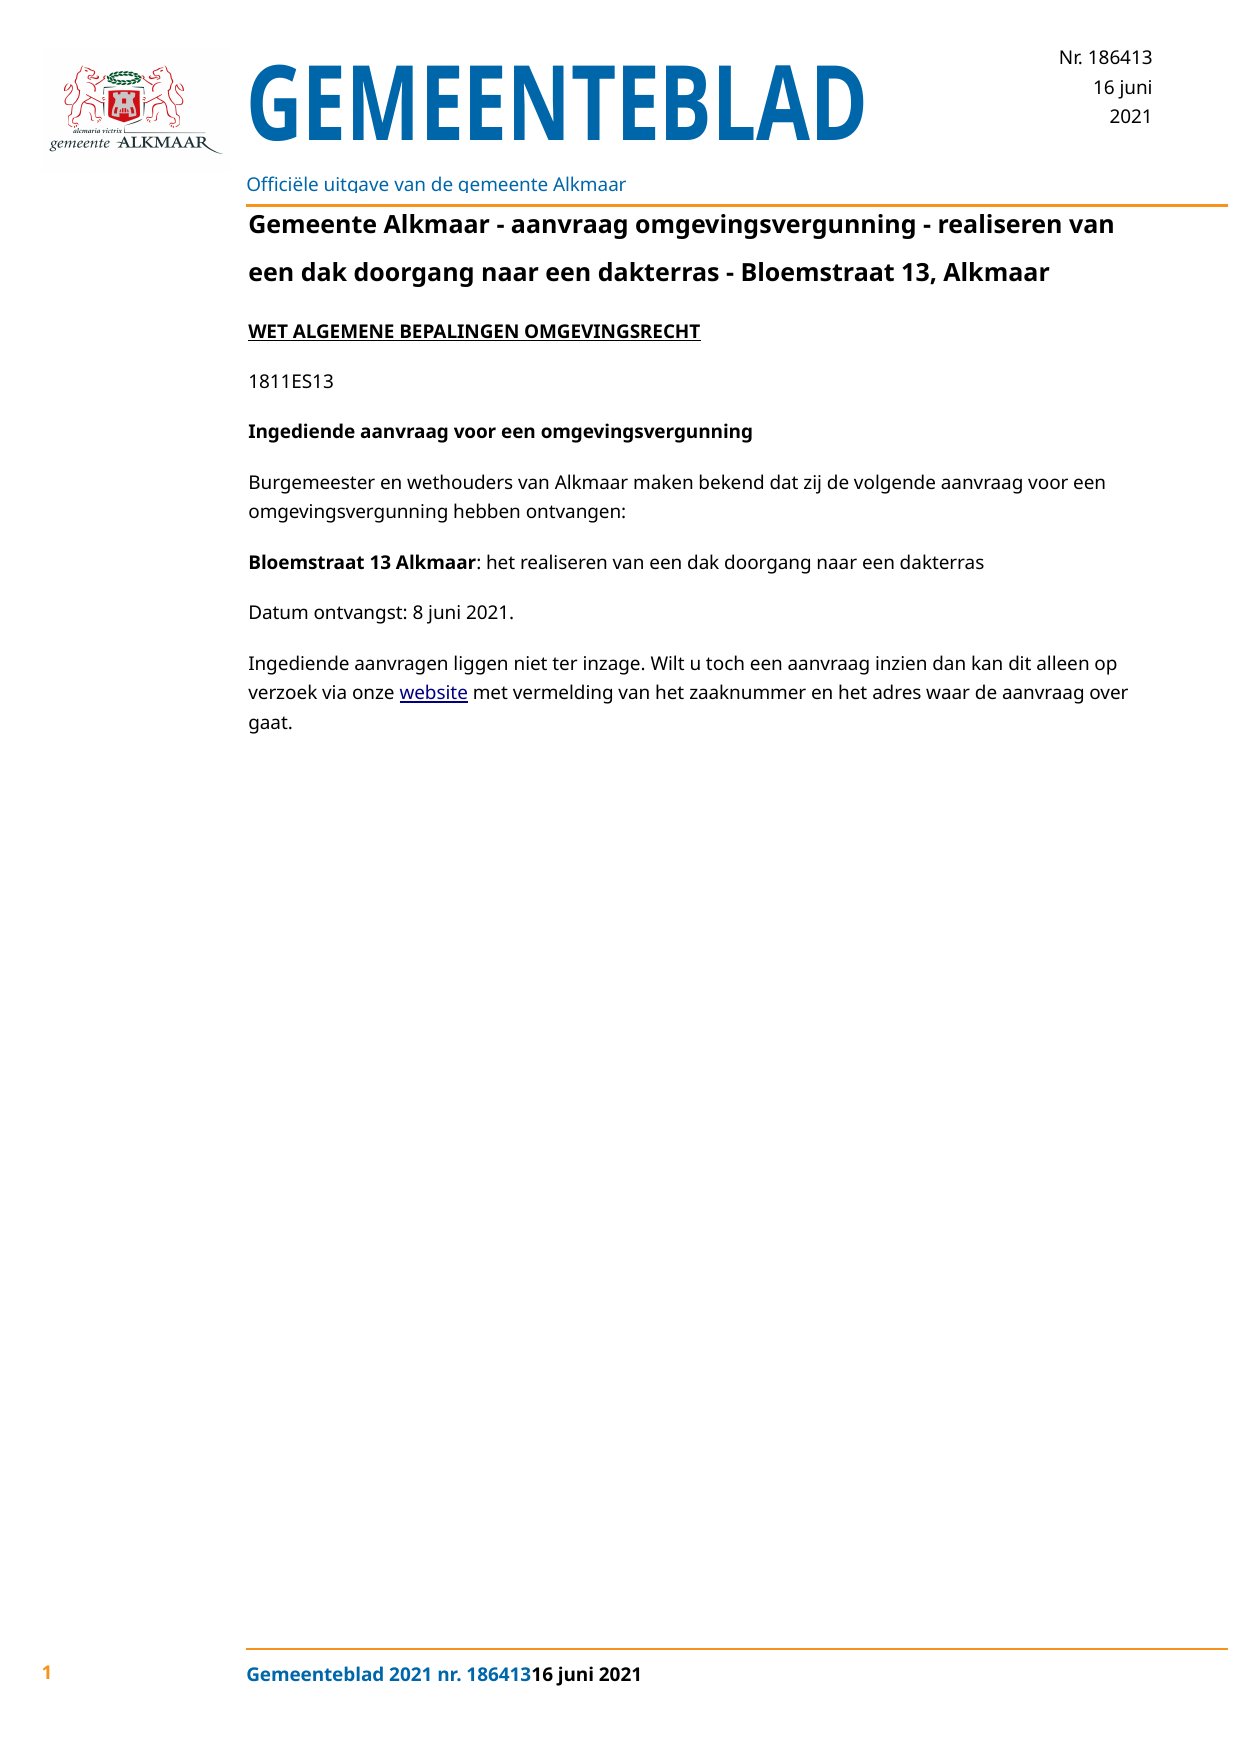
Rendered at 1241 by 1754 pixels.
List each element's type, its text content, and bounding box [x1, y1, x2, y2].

text 1811ES13 [248, 368, 1152, 394]
text WET ALGEMENE BEPALINGEN OMGEVINGSRECHT [248, 318, 1152, 344]
text Ingediende aanvraag voor een omgevingsvergunning [248, 419, 1152, 444]
picture [41, 47, 231, 172]
text Datum ontvangst: 8 juni 2021. [248, 599, 1152, 625]
text Ingediende aanvragen liggen niet ter inzage. Wilt u toch een aanvraag inzien dan kan dit alleen op verzoek via onze website met vermelding van het zaaknummer en het adres waar de aanvraag over gaat. [248, 650, 1152, 735]
text Burgemeester en wethouders van Alkmaar maken bekend dat zij de volgende aanvraag voor een omgevingsvergunning hebben ontvangen: [248, 469, 1152, 524]
text Gemeente Alkmaar - aanvraag omgevingsvergunning - realiseren van een dak doorgang naar een dakterras - Bloemstraat 13, Alkmaar [248, 207, 1152, 288]
text Bloemstraat 13 Alkmaar: het realiseren van een dak doorgang naar een dakterras [248, 549, 1152, 575]
